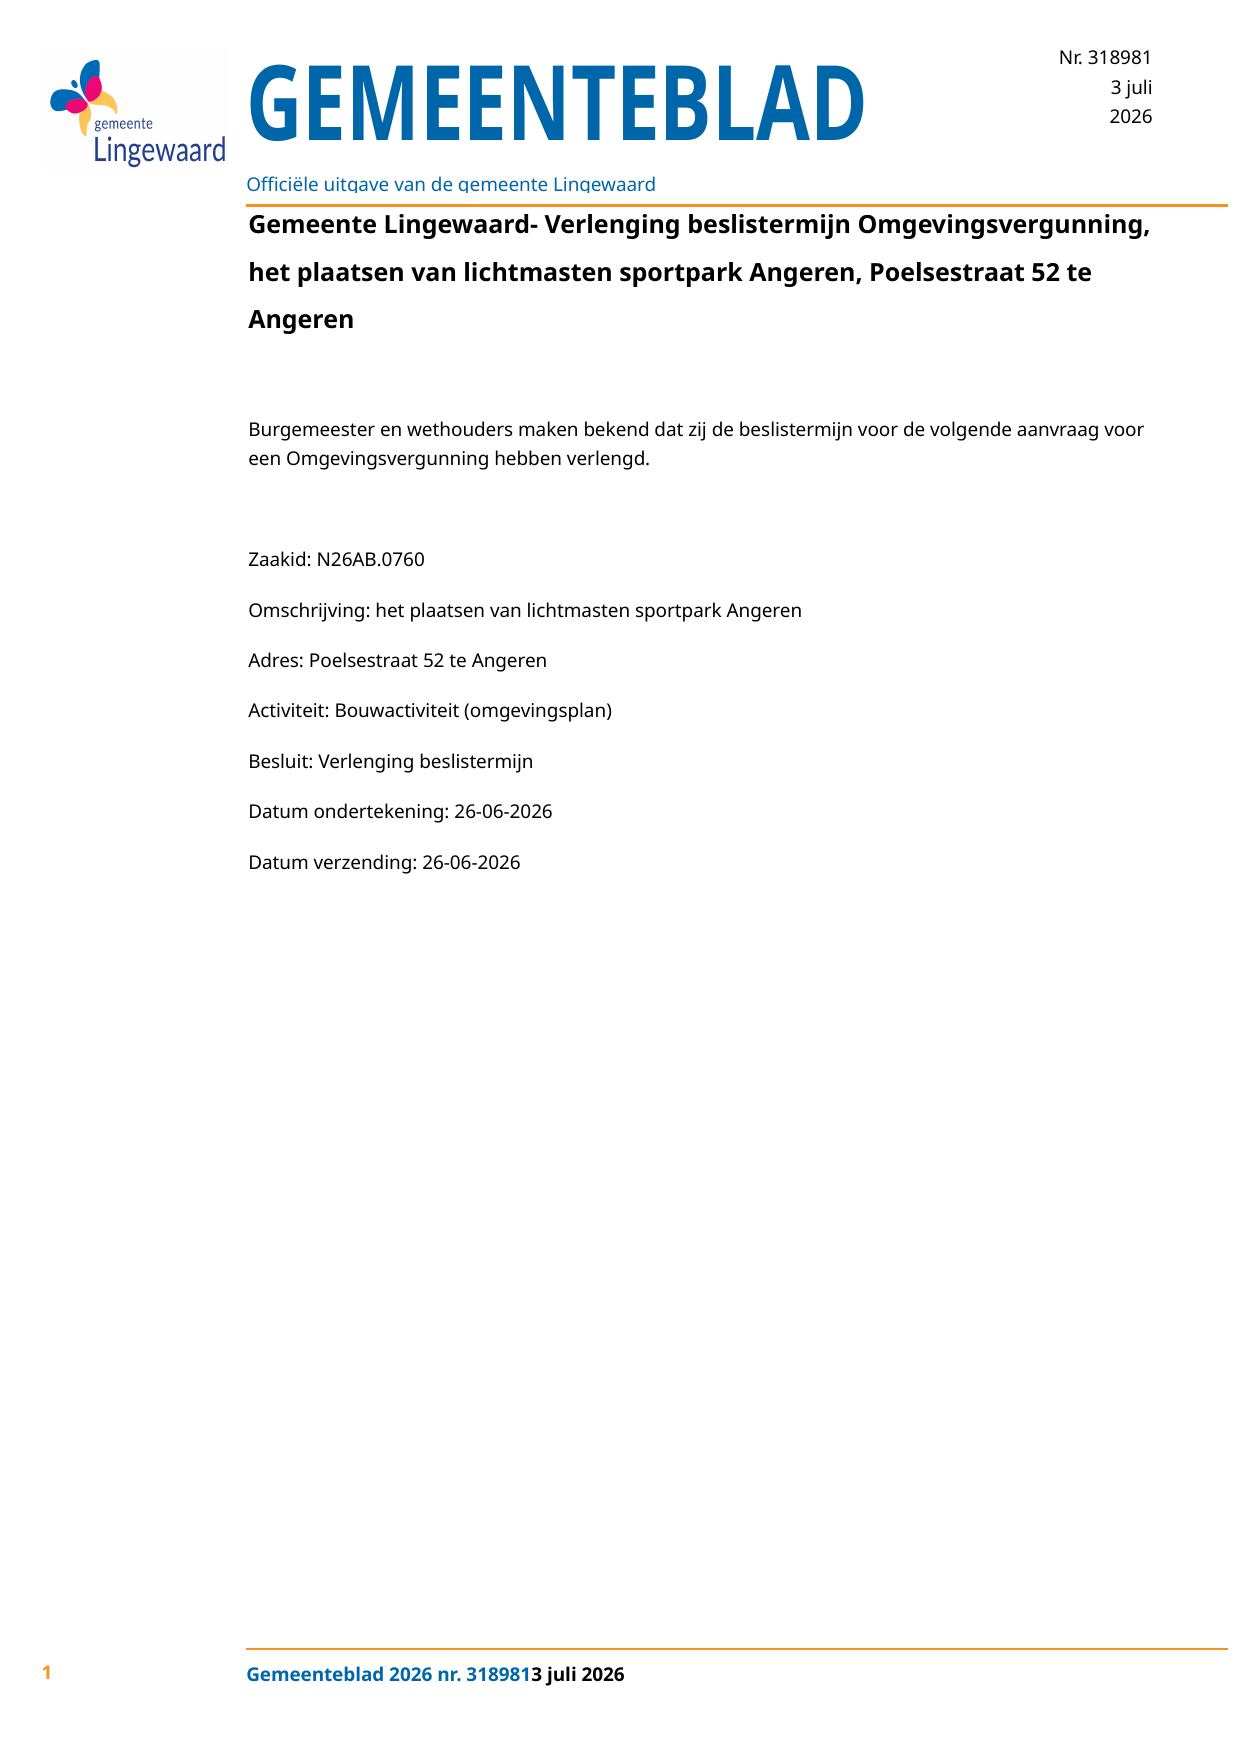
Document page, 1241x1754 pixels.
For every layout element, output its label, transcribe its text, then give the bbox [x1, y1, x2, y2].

text Gemeente Lingewaard- Verlenging beslistermijn Omgevingsvergunning, het plaatsen van lichtmasten sportpark Angeren, Poelsestraat 52 te Angeren [248, 207, 1152, 336]
text Besluit: Verlenging beslistermijn [248, 748, 1152, 774]
text Burgemeester en wethouders maken bekend dat zij de beslistermijn voor de volgende aanvraag voor een Omgevingsvergunning hebben verlengd. [248, 416, 1152, 471]
text Zaakid: N26AB.0760 [248, 546, 1152, 572]
text Activiteit: Bouwactiviteit (omgevingsplan) [248, 698, 1152, 723]
text Omschrijving: het plaatsen van lichtmasten sportpark Angeren [248, 597, 1152, 622]
picture [41, 47, 231, 172]
text Datum ondertekening: 26-06-2026 [248, 798, 1152, 824]
text Datum verzending: 26-06-2026 [248, 849, 1152, 874]
text Adres: Poelsestraat 52 te Angeren [248, 647, 1152, 673]
